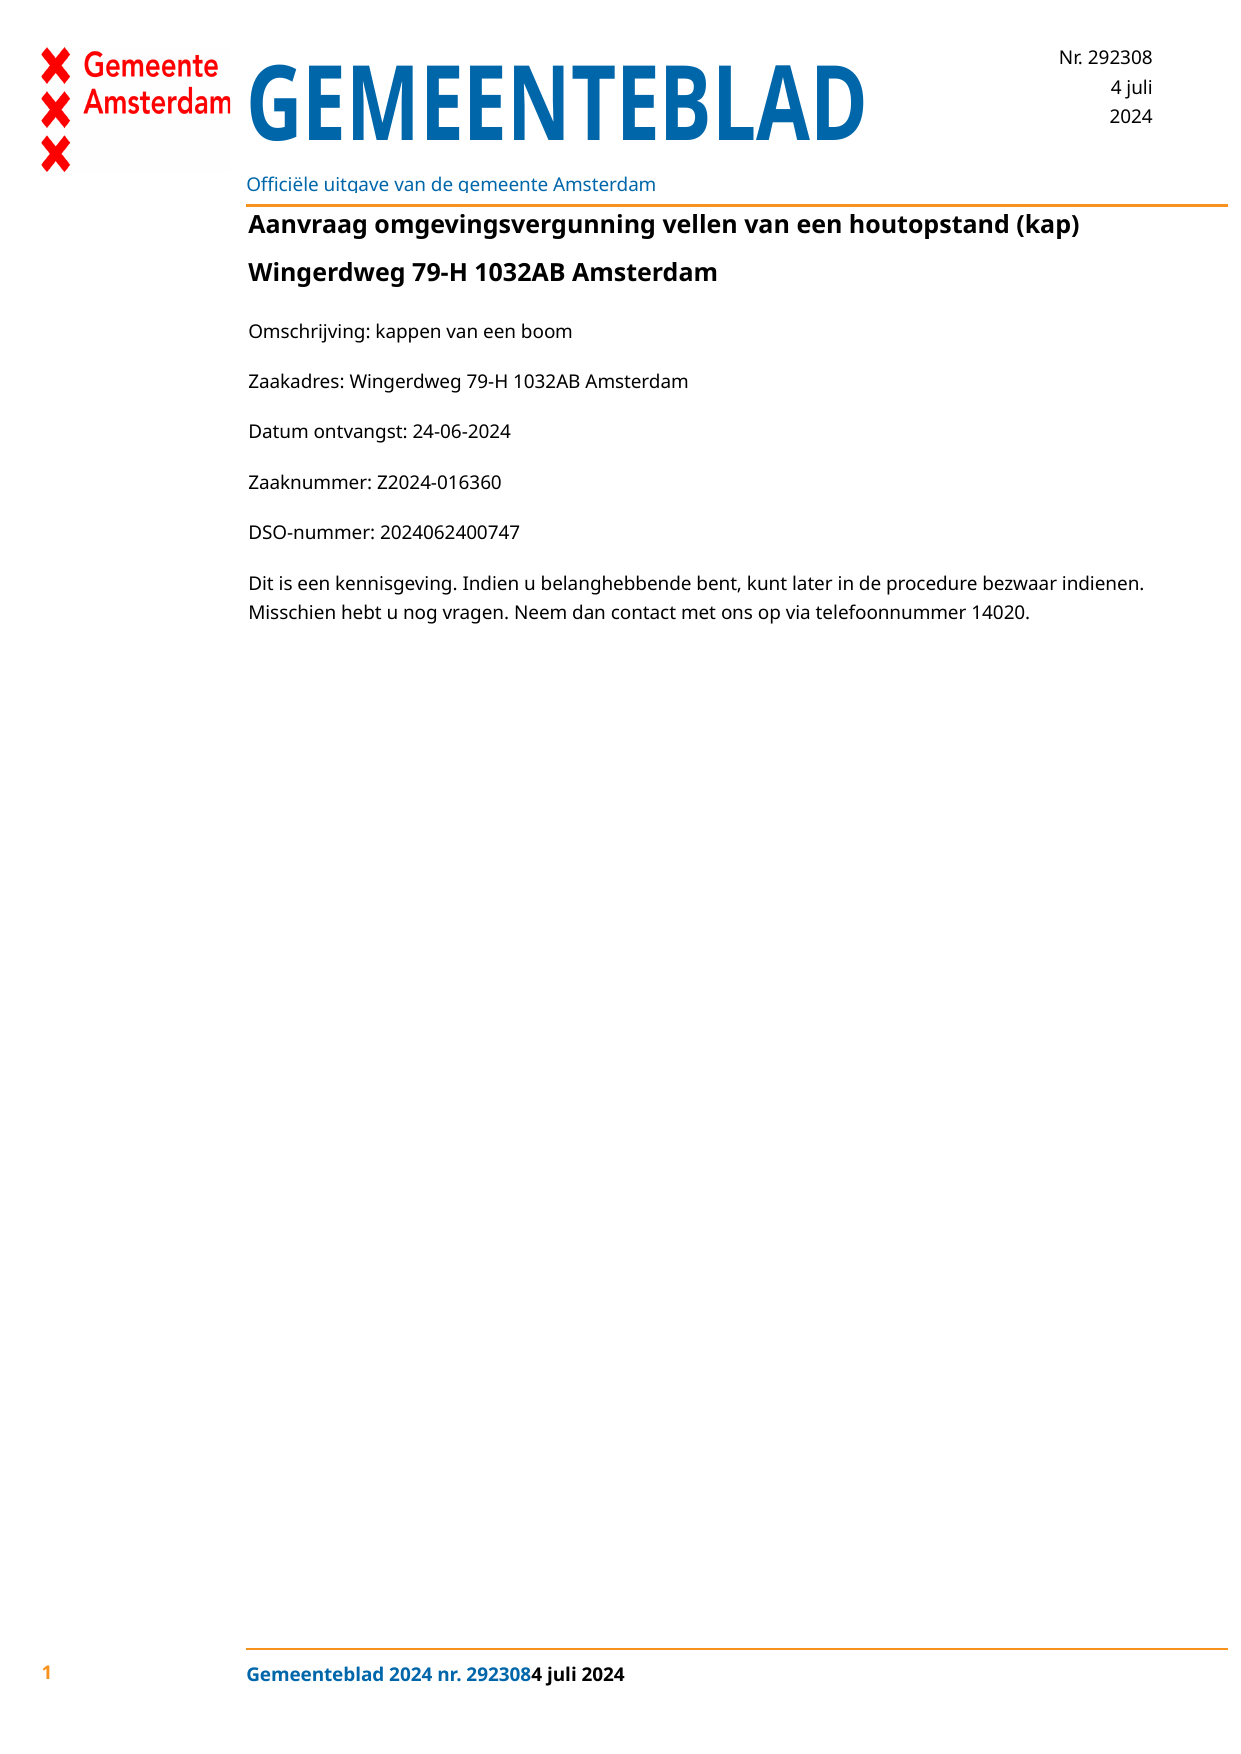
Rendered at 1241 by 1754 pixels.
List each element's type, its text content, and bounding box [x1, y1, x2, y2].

text Omschrijving: kappen van een boom [248, 318, 1152, 344]
text Datum ontvangst: 24-06-2024 [248, 419, 1152, 444]
text Aanvraag omgevingsvergunning vellen van een houtopstand (kap) Wingerdweg 79-H 1032AB Amsterdam [248, 207, 1152, 288]
text Zaakadres: Wingerdweg 79-H 1032AB Amsterdam [248, 368, 1152, 394]
text DSO-nummer: 2024062400747 [248, 519, 1152, 545]
text Zaaknummer: Z2024-016360 [248, 469, 1152, 495]
picture [41, 47, 231, 172]
text Dit is een kennisgeving. Indien u belanghebbende bent, kunt later in de procedure bezwaar indienen. Misschien hebt u nog vragen. Neem dan contact met ons op via telefoonnummer 14020. [248, 570, 1152, 625]
